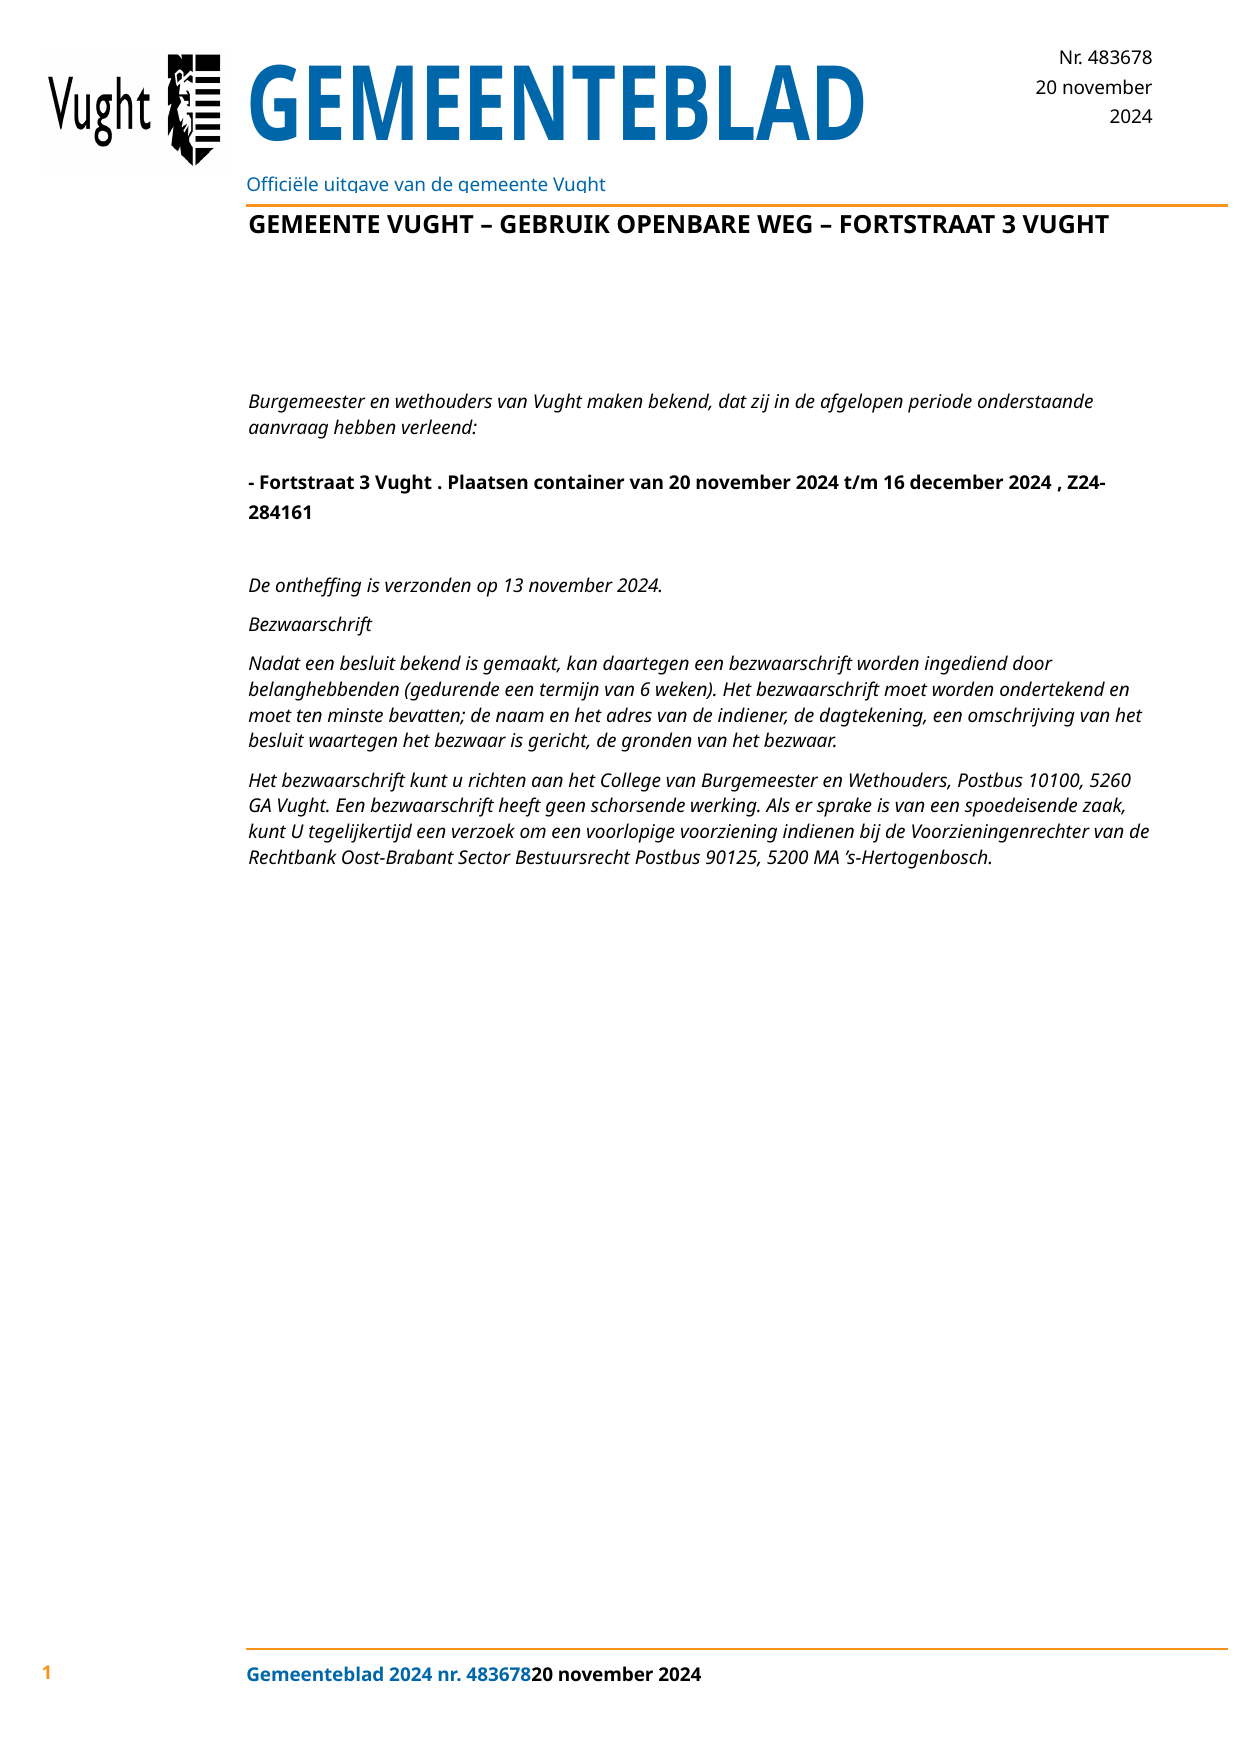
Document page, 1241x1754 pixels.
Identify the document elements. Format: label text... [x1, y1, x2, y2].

text Burgemeester en wethouders van Vught maken bekend, dat zij in de afgelopen periode onderstaande aanvraag hebben verleend: [248, 388, 1152, 440]
text GEMEENTE VUGHT – GEBRUIK OPENBARE WEG – FORTSTRAAT 3 VUGHT [248, 207, 1152, 241]
text Het bezwaarschrift kunt u richten aan het College van Burgemeester en Wethouders, Postbus 10100, 5260 GA Vught. Een bezwaarschrift heeft geen schorsende werking. Als er sprake is van een spoedeisende zaak, kunt U tegelijkertijd een verzoek om een voorlopige voorziening indienen bij de Voorzieningenrechter van de Rechtbank Oost-Brabant Sector Bestuursrecht Postbus 90125, 5200 MA ’s-Hertogenbosch. [248, 767, 1152, 870]
text De ontheffing is verzonden op 13 november 2024. [248, 572, 1152, 597]
picture [41, 47, 231, 172]
text - Fortstraat 3 Vught . Plaatsen container van 20 november 2024 t/m 16 december 2024 , Z24-284161 [248, 469, 1152, 525]
text Bezwaarschrift [248, 611, 1152, 637]
text Nadat een besluit bekend is gemaakt, kan daartegen een bezwaarschrift worden ingediend door belanghebbenden (gedurende een termijn van 6 weken). Het bezwaarschrift moet worden ondertekend en moet ten minste bevatten; de naam en het adres van de indiener, de dagtekening, een omschrijving van het besluit waartegen het bezwaar is gericht, de gronden van het bezwaar. [248, 650, 1152, 753]
